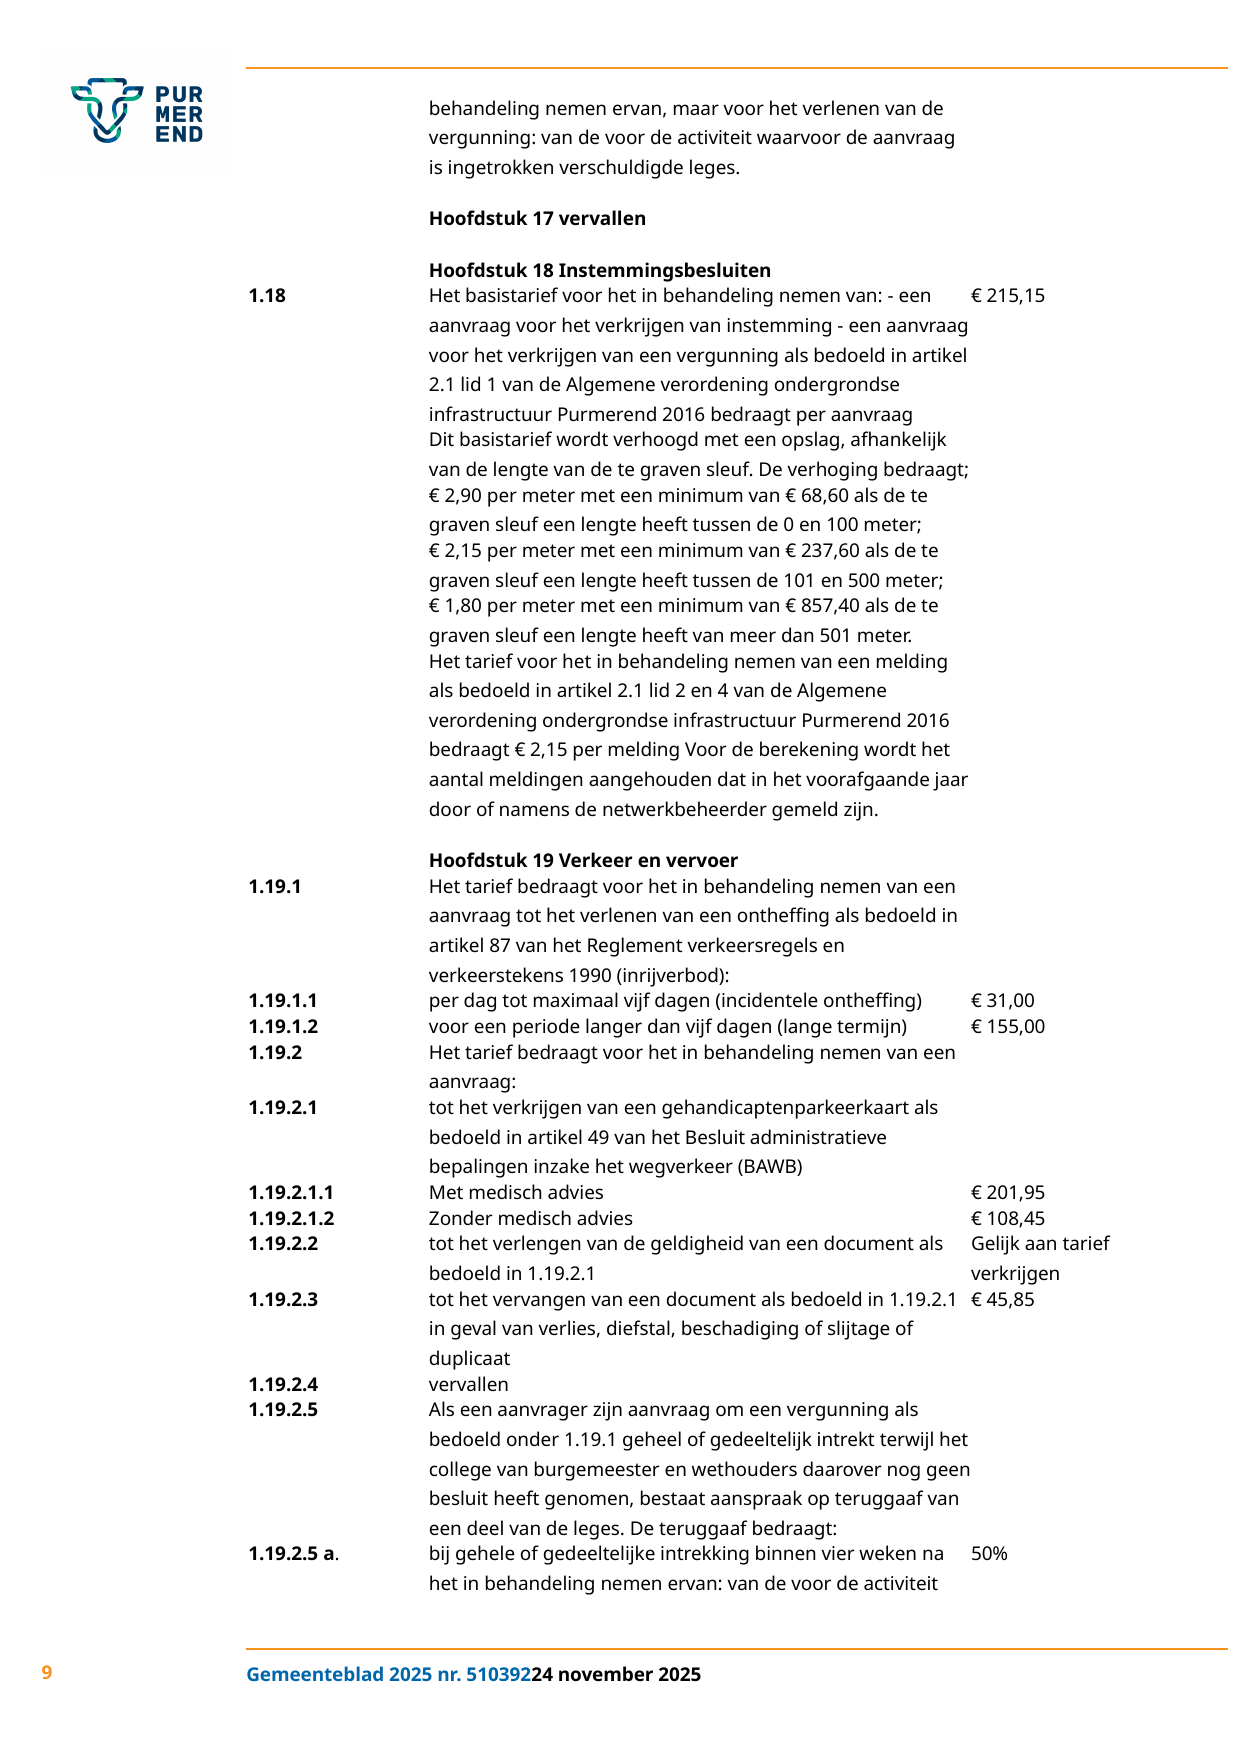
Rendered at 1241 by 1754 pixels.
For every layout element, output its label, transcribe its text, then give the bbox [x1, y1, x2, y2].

table_cell [971, 1039, 1152, 1094]
table_cell [248, 257, 429, 283]
picture [41, 47, 231, 172]
table_cell [971, 847, 1152, 873]
table_cell € 155,00 [971, 1013, 1152, 1039]
table_cell [248, 205, 429, 231]
table_cell [971, 1371, 1152, 1397]
table_cell 1.19.2.1 [248, 1094, 429, 1179]
table_cell 1.19.2.5 [248, 1397, 429, 1541]
table_cell [971, 822, 1152, 847]
table_cell 1.19.2.5 a. [248, 1541, 429, 1596]
table_cell [971, 427, 1152, 648]
table_cell Het tarief bedraagt voor het in behandeling nemen van een aanvraag: [429, 1039, 971, 1094]
table_cell € 45,85 [971, 1286, 1152, 1371]
table_cell 1.19.2.1.2 [248, 1205, 429, 1231]
table_cell behandeling nemen ervan, maar voor het verlenen van de vergunning: van de voor de activiteit waarvoor de aanvraag is ingetrokken verschuldigde leges. [429, 95, 971, 180]
table_cell 1.19.2.1.1 [248, 1179, 429, 1205]
table_cell € 215,15 [971, 283, 1152, 427]
table_cell 1.18 [248, 283, 429, 427]
table_cell Het tarief bedraagt voor het in behandeling nemen van een aanvraag tot het verlenen van een ontheffing als bedoeld in artikel 87 van het Reglement verkeersregels en verkeerstekens 1990 (inrijverbod): [429, 873, 971, 987]
table_cell Hoofdstuk 17 vervallen [429, 205, 971, 231]
table_cell [971, 257, 1152, 283]
table_cell Het tarief voor het in behandeling nemen van een melding als bedoeld in artikel 2.1 lid 2 en 4 van de Algemene verordening ondergrondse infrastructuur Purmerend 2016 bedraagt € 2,15 per melding Voor de berekening wordt het aantal meldingen aangehouden dat in het voorafgaande jaar door of namens de netwerkbeheerder gemeld zijn. [429, 648, 971, 822]
table_cell € 2,90 per meter met een minimum van € 68,60 als de te graven sleuf een lengte heeft tussen de 0 en 100 meter; [429, 482, 971, 537]
table_cell € 1,80 per meter met een minimum van € 857,40 als de te graven sleuf een lengte heeft van meer dan 501 meter. [429, 593, 971, 648]
table_cell Zonder medisch advies [429, 1205, 971, 1231]
table_cell Als een aanvrager zijn aanvraag om een vergunning als bedoeld onder 1.19.1 geheel of gedeeltelijk intrekt terwijl het college van burgemeester en wethouders daarover nog geen besluit heeft genomen, bestaat aanspraak op teruggaaf van een deel van de leges. De teruggaaf bedraagt: [429, 1397, 971, 1541]
table_cell [248, 822, 429, 847]
table_cell [971, 205, 1152, 231]
table_cell 50% [971, 1541, 1152, 1596]
table_cell € 201,95 [971, 1179, 1152, 1205]
table_cell Hoofdstuk 19 Verkeer en vervoer [429, 847, 971, 873]
table_cell 1.19.2.4 [248, 1371, 429, 1397]
table_cell Met medisch advies [429, 1179, 971, 1205]
table_cell [248, 648, 429, 822]
table_cell [248, 847, 429, 873]
table_cell vervallen [429, 1371, 971, 1397]
table_cell [971, 95, 1152, 180]
table_cell [971, 180, 1152, 205]
table_cell € 31,00 [971, 988, 1152, 1013]
table_cell voor een periode langer dan vijf dagen (lange termijn) [429, 1013, 971, 1039]
table_cell [248, 180, 429, 205]
table_cell 1.19.1.2 [248, 1013, 429, 1039]
table_cell 1.19.1.1 [248, 988, 429, 1013]
table_cell 1.19.1 [248, 873, 429, 987]
table_cell bij gehele of gedeeltelijke intrekking binnen vier weken na het in behandeling nemen ervan: van de voor de activiteit [429, 1541, 971, 1596]
table_cell [248, 95, 429, 180]
table_cell tot het verlengen van de geldigheid van een document als bedoeld in 1.19.2.1 [429, 1231, 971, 1286]
table_cell tot het verkrijgen van een gehandicaptenparkeerkaart als bedoeld in artikel 49 van het Besluit administratieve bepalingen inzake het wegverkeer (BAWB) [429, 1094, 971, 1179]
table_cell Gelijk aan tarief verkrijgen [971, 1231, 1152, 1286]
table_cell [971, 648, 1152, 822]
table_cell € 2,15 per meter met een minimum van € 237,60 als de te graven sleuf een lengte heeft tussen de 101 en 500 meter; [429, 537, 971, 593]
table_cell [429, 180, 971, 205]
table_cell € 108,45 [971, 1205, 1152, 1231]
table_cell [248, 427, 429, 648]
table_cell Dit basistarief wordt verhoogd met een opslag, afhankelijk van de lengte van de te graven sleuf. De verhoging bedraagt; [429, 427, 971, 482]
table_cell tot het vervangen van een document als bedoeld in 1.19.2.1 in geval van verlies, diefstal, beschadiging of slijtage of duplicaat [429, 1286, 971, 1371]
table_cell 1.19.2 [248, 1039, 429, 1094]
table_cell [429, 822, 971, 847]
table_cell Hoofdstuk 18 Instemmingsbesluiten [429, 257, 971, 283]
table_cell per dag tot maximaal vijf dagen (incidentele ontheffing) [429, 988, 971, 1013]
table_cell Het basistarief voor het in behandeling nemen van: - een aanvraag voor het verkrijgen van instemming - een aanvraag voor het verkrijgen van een vergunning als bedoeld in artikel 2.1 lid 1 van de Algemene verordening ondergrondse infrastructuur Purmerend 2016 bedraagt per aanvraag [429, 283, 971, 427]
table_cell [971, 1397, 1152, 1541]
table_cell [971, 1094, 1152, 1179]
table_cell [248, 231, 1152, 257]
table_cell 1.19.2.3 [248, 1286, 429, 1371]
table_cell [971, 873, 1152, 987]
table_cell 1.19.2.2 [248, 1231, 429, 1286]
